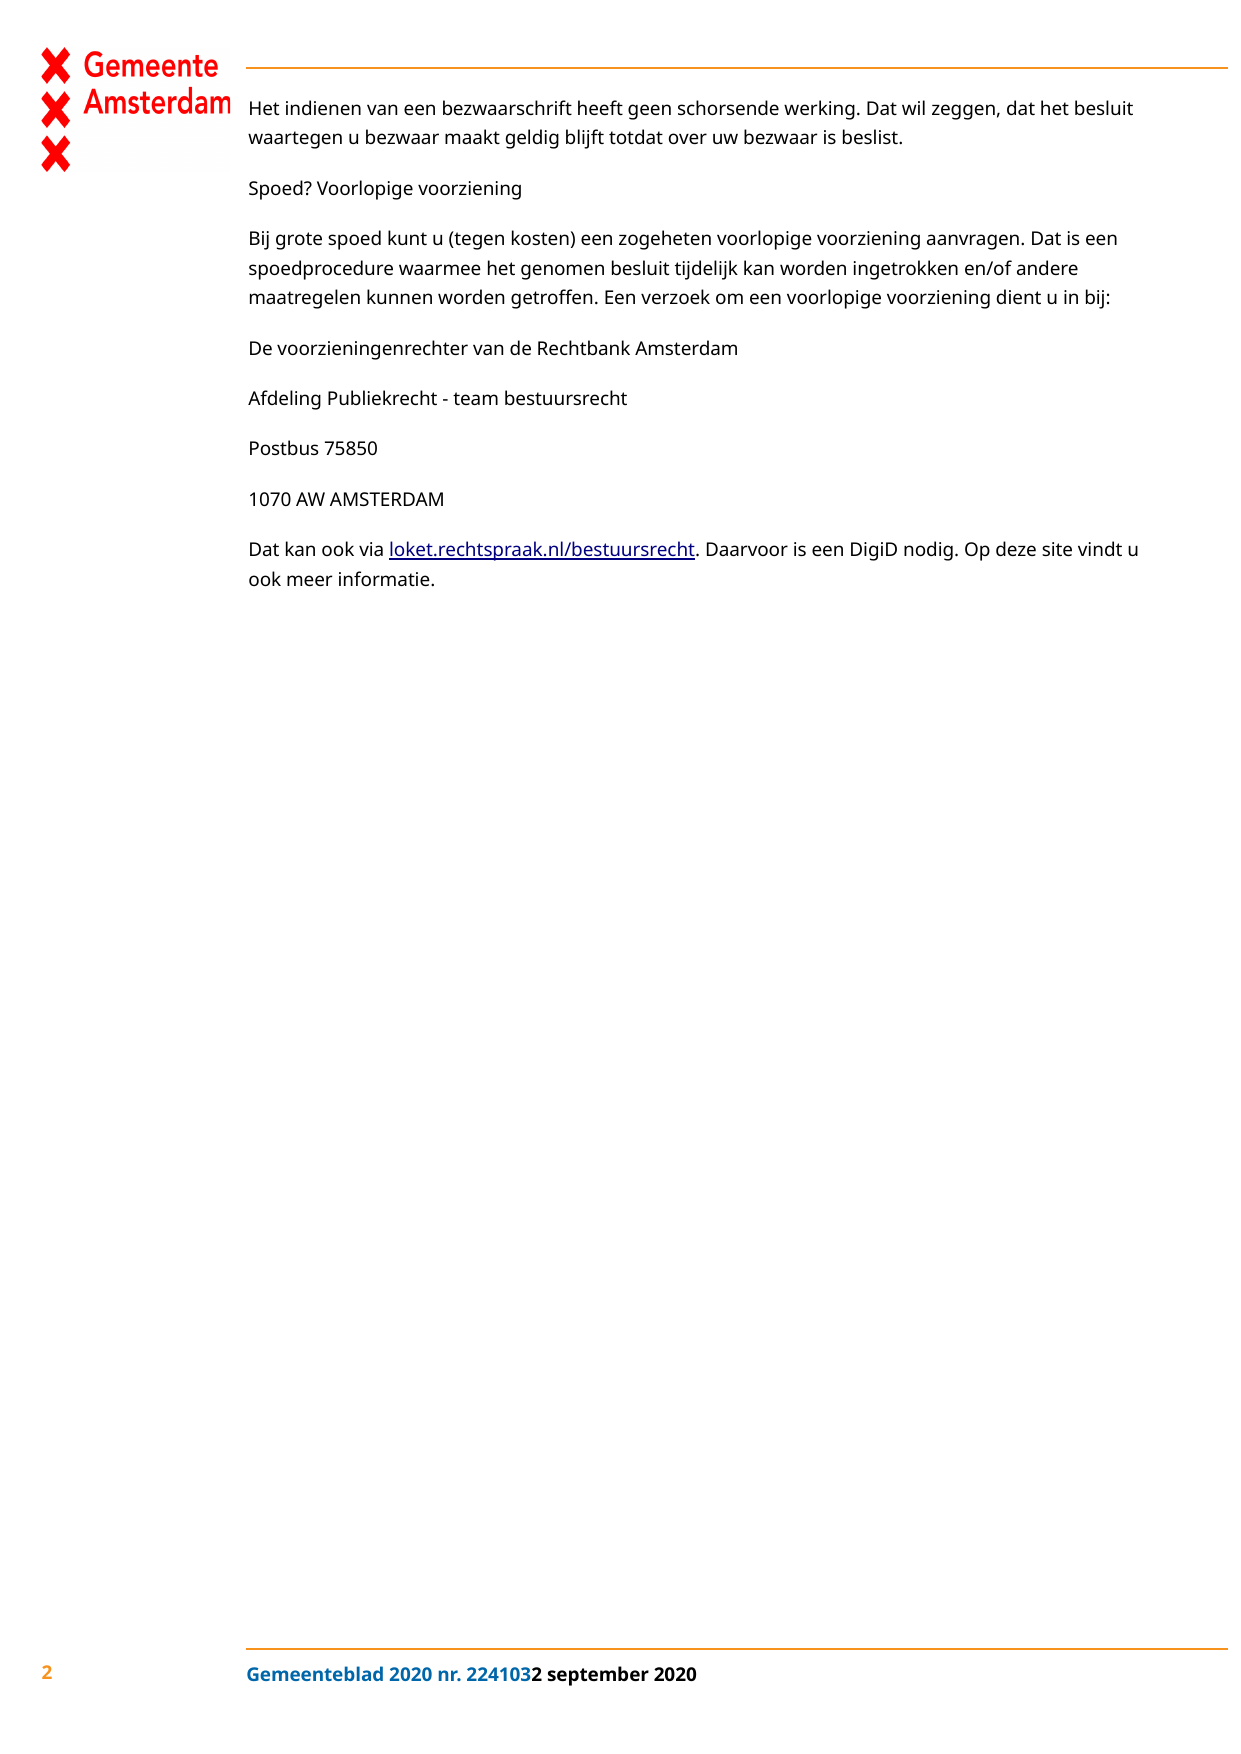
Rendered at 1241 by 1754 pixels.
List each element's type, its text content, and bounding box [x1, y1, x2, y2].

text Dat kan ook via loket.rechtspraak.nl/bestuursrecht. Daarvoor is een DigiD nodig. Op deze site vindt u ook meer informatie. [248, 536, 1152, 592]
text 1070 AW AMSTERDAM [248, 486, 1152, 512]
text Het indienen van een bezwaarschrift heeft geen schorsende werking. Dat wil zeggen, dat het besluit waartegen u bezwaar maakt geldig blijft totdat over uw bezwaar is beslist. [248, 95, 1152, 150]
text Postbus 75850 [248, 436, 1152, 461]
text Bij grote spoed kunt u (tegen kosten) een zogeheten voorlopige voorziening aanvragen. Dat is een spoedprocedure waarmee het genomen besluit tijdelijk kan worden ingetrokken en/of andere maatregelen kunnen worden getroffen. Een verzoek om een voorlopige voorziening dient u in bij: [248, 225, 1152, 310]
text Afdeling Publiekrecht - team bestuursrecht [248, 385, 1152, 411]
picture [41, 47, 231, 172]
text De voorzieningenrechter van de Rechtbank Amsterdam [248, 335, 1152, 361]
text Spoed? Voorlopige voorziening [248, 175, 1152, 201]
